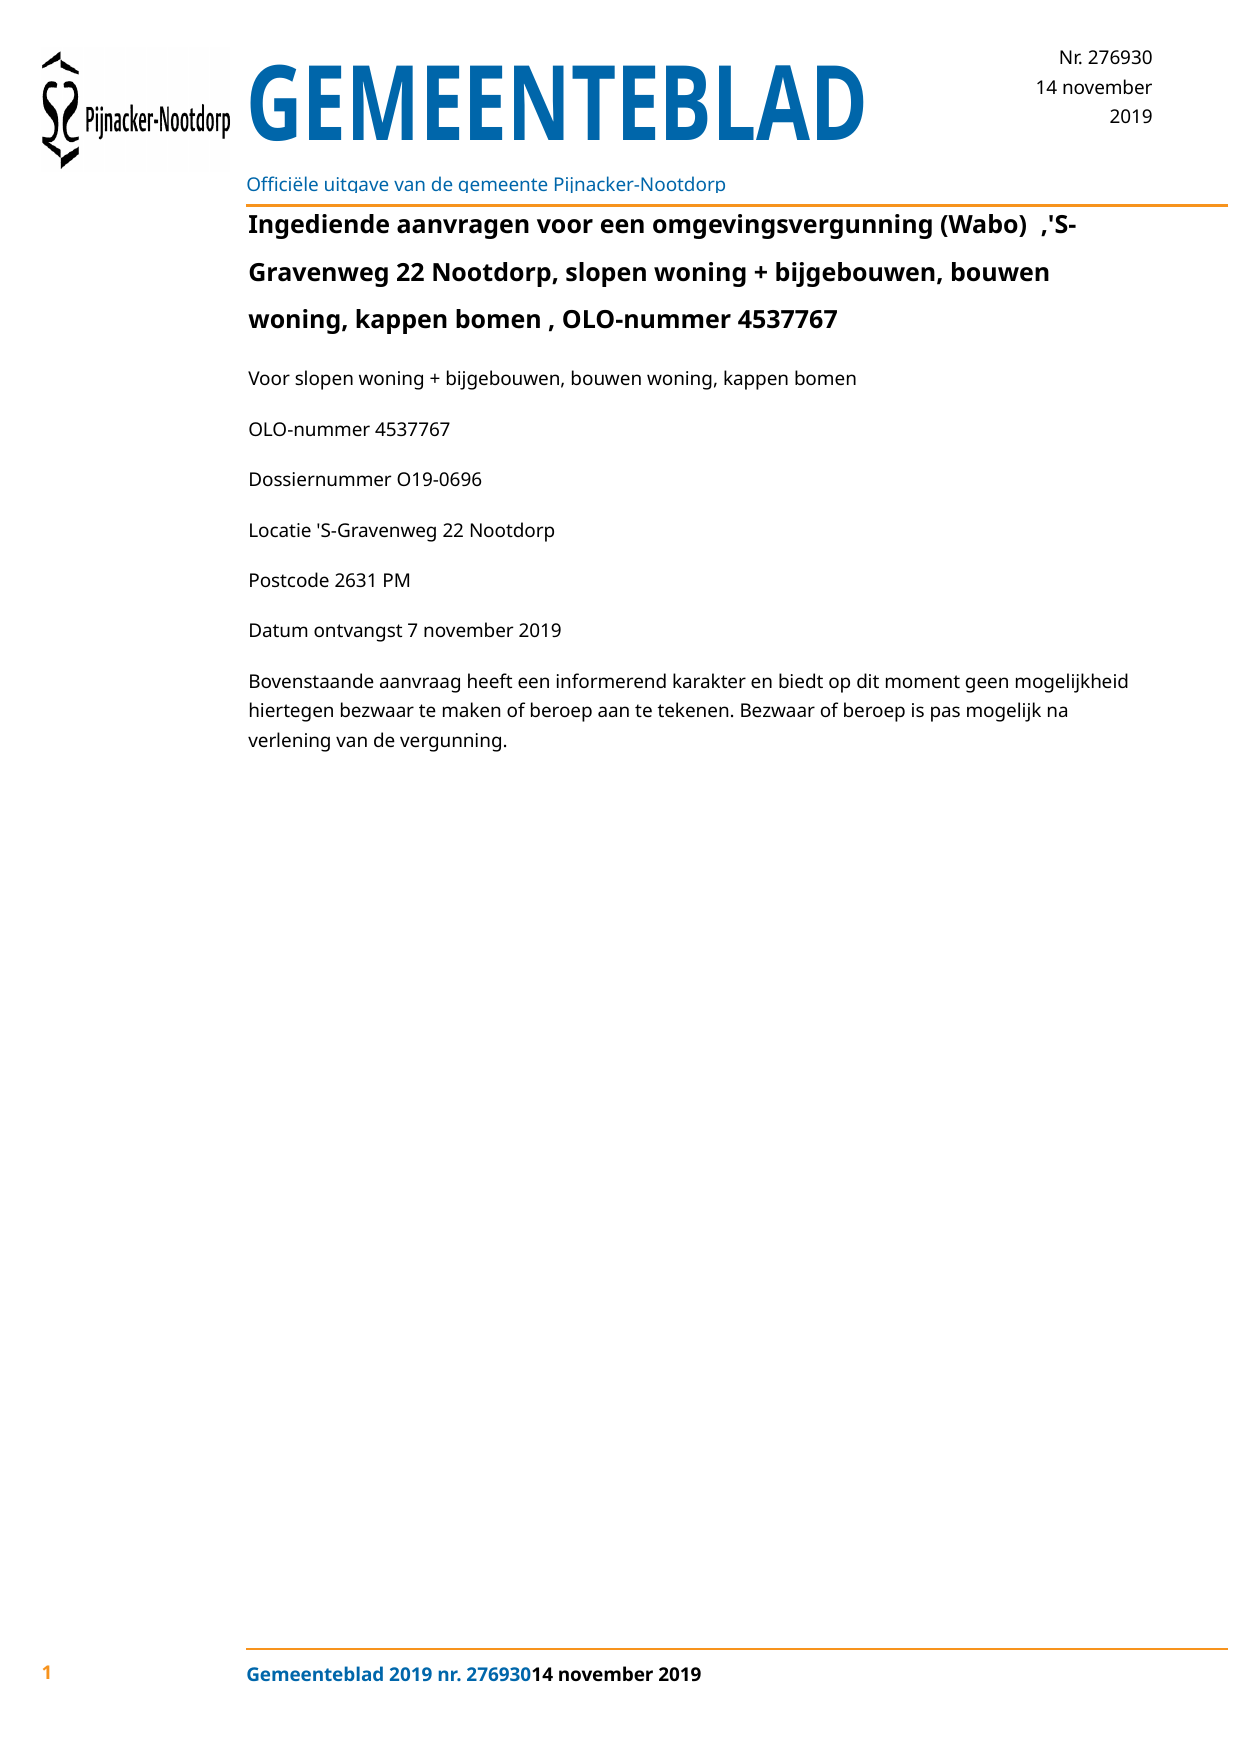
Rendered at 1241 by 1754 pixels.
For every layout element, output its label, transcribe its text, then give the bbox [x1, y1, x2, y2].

text Ingediende aanvragen voor een omgevingsvergunning (Wabo) ,'S-Gravenweg 22 Nootdorp, slopen woning + bijgebouwen, bouwen woning, kappen bomen , OLO-nummer 4537767 [248, 207, 1152, 336]
text Voor slopen woning + bijgebouwen, bouwen woning, kappen bomen [248, 366, 1152, 391]
text Bovenstaande aanvraag heeft een informerend karakter en biedt op dit moment geen mogelijkheid hiertegen bezwaar te maken of beroep aan te tekenen. Bezwaar of beroep is pas mogelijk na verlening van de vergunning. [248, 668, 1152, 753]
text Dossiernummer O19-0696 [248, 466, 1152, 492]
picture [41, 47, 231, 172]
text Locatie 'S-Gravenweg 22 Nootdorp [248, 517, 1152, 542]
text Datum ontvangst 7 november 2019 [248, 618, 1152, 643]
text OLO-nummer 4537767 [248, 416, 1152, 442]
text Postcode 2631 PM [248, 567, 1152, 593]
